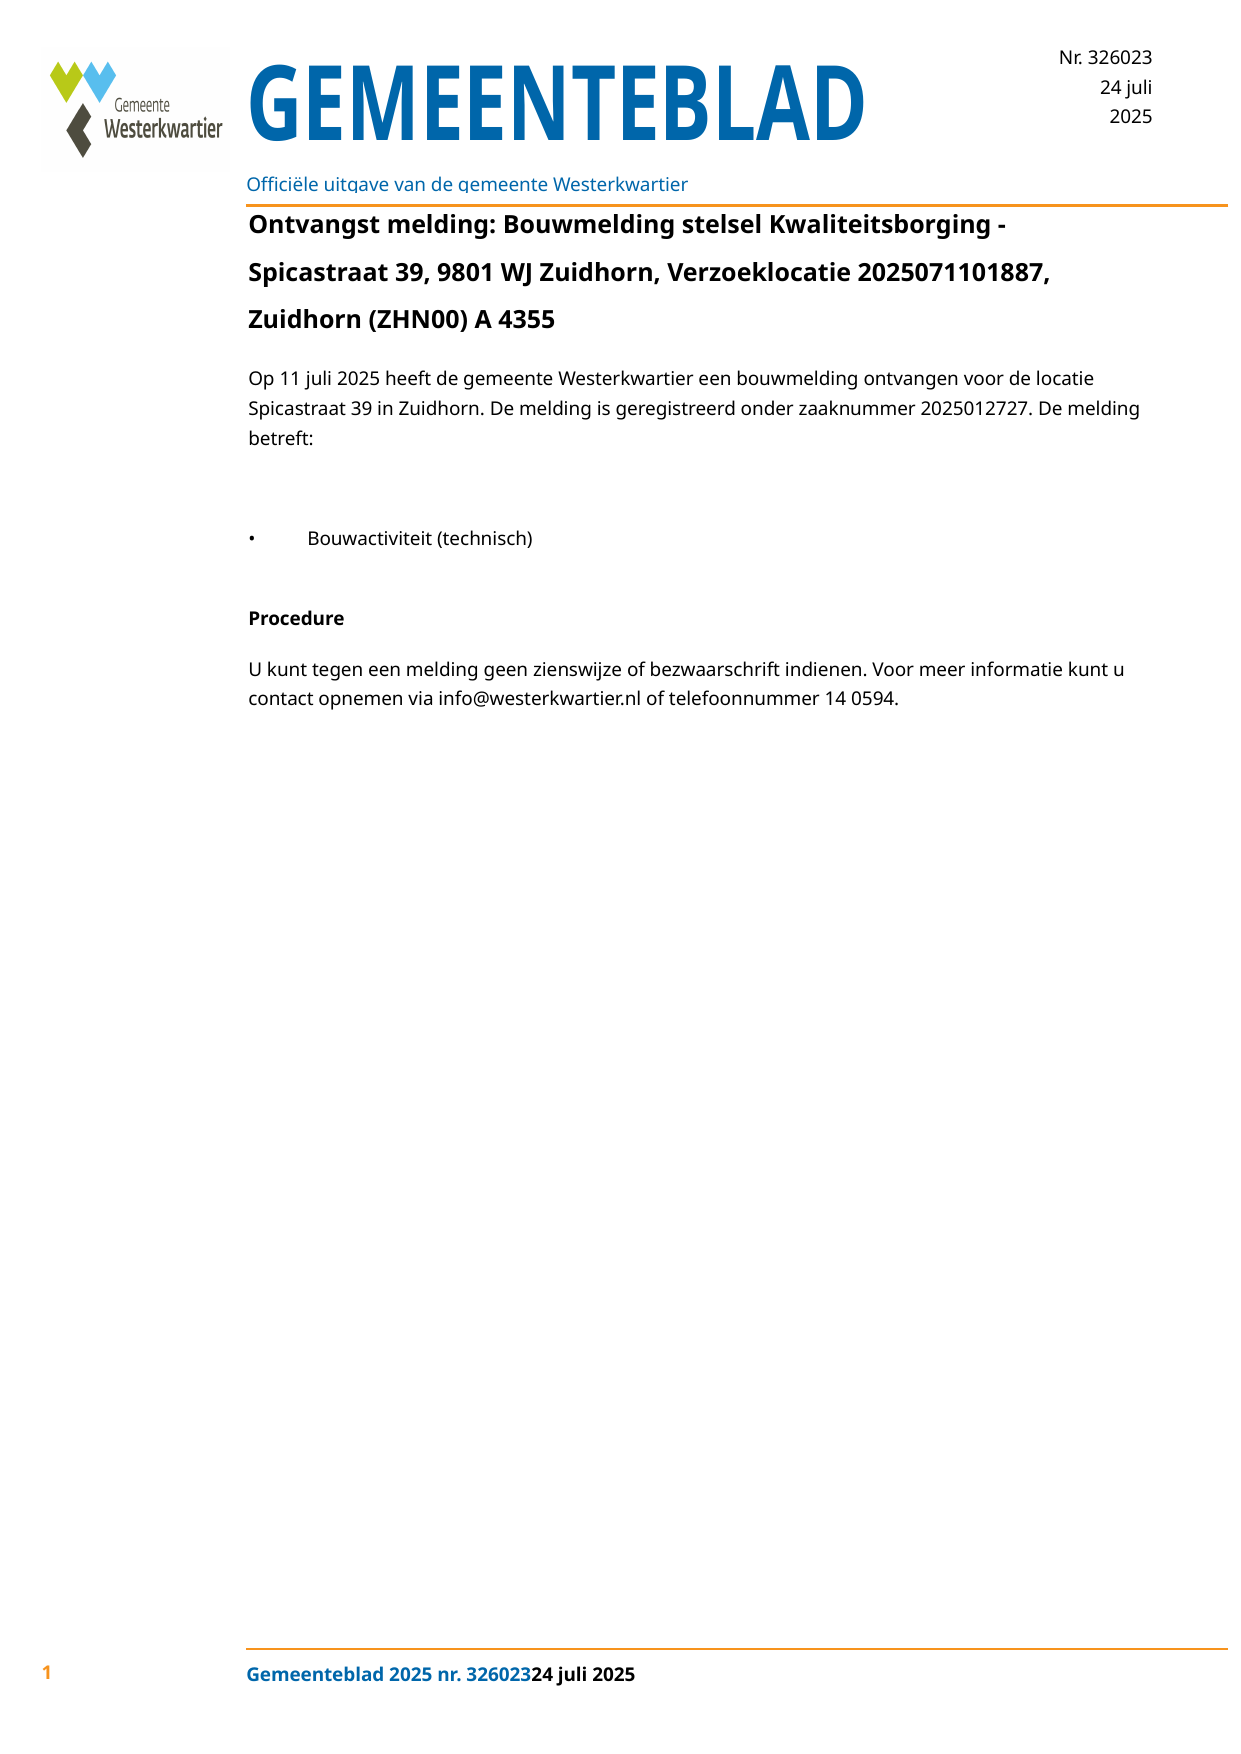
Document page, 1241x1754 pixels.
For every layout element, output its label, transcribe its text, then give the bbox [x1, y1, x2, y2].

text Procedure [248, 606, 1152, 631]
picture [41, 47, 231, 172]
text Op 11 juli 2025 heeft de gemeente Westerkwartier een bouwmelding ontvangen voor de locatie Spicastraat 39 in Zuidhorn. De melding is geregistreerd onder zaaknummer 2025012727. De melding betreft: [248, 366, 1152, 450]
text Ontvangst melding: Bouwmelding stelsel Kwaliteitsborging - Spicastraat 39, 9801 WJ Zuidhorn, Verzoeklocatie 2025071101887, Zuidhorn (ZHN00) A 4355 [248, 207, 1152, 336]
text U kunt tegen een melding geen zienswijze of bezwaarschrift indienen. Voor meer informatie kunt u contact opnemen via info@westerkwartier.nl of telefoonnummer 14 0594. [248, 656, 1152, 711]
list Bouwactiviteit (technisch) [248, 526, 1152, 551]
